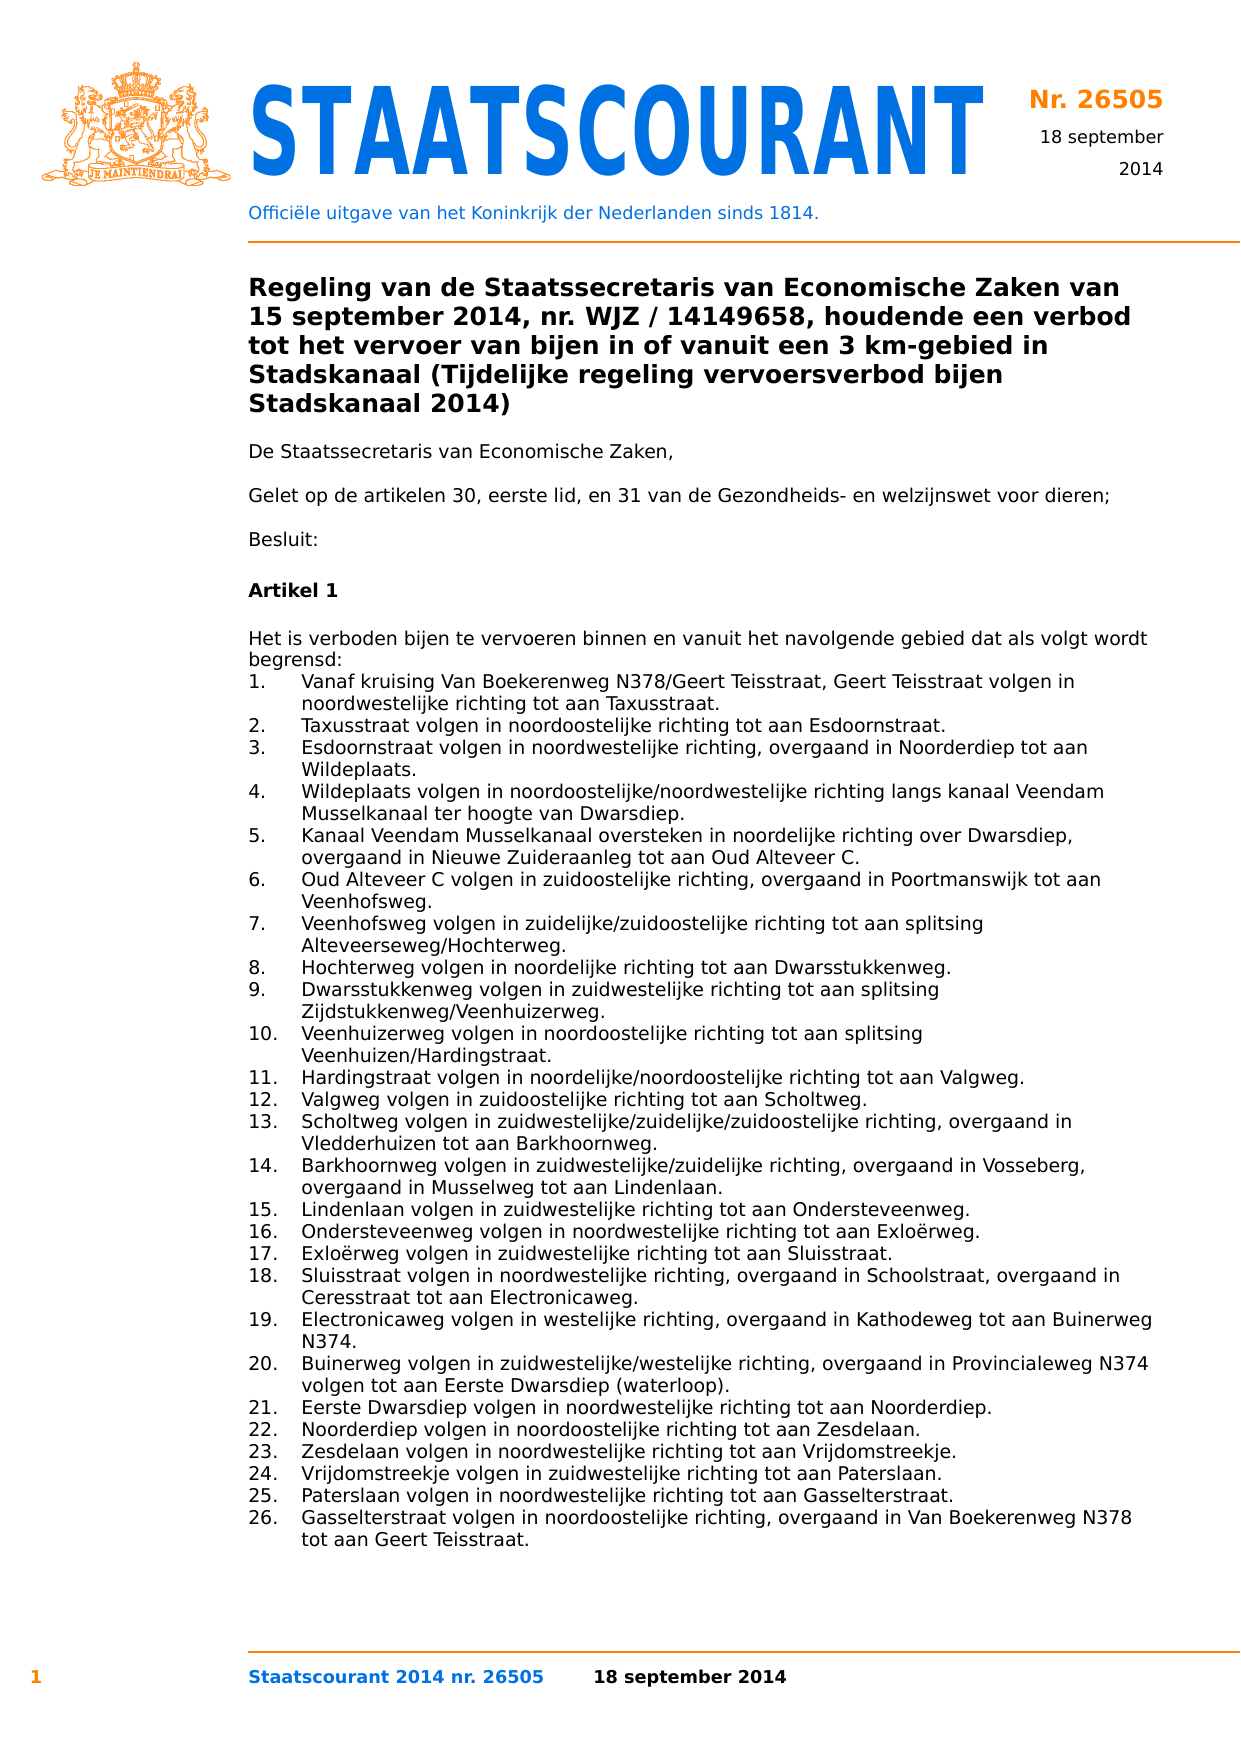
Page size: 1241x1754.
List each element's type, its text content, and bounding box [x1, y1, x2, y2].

text Gelet op de artikelen 30, eerste lid, en 31 van de Gezondheids- en welzijnswet voor dieren; [248, 484, 1163, 507]
text 22. Noorderdiep volgen in noordoostelijke richting tot aan Zesdelaan. [248, 1419, 1163, 1441]
text 25. Paterslaan volgen in noordwestelijke richting tot aan Gasselterstraat. [248, 1484, 1163, 1507]
text 16. Ondersteveenweg volgen in noordwestelijke richting tot aan Exloërweg. [248, 1221, 1163, 1243]
table_cell Officiële uitgave van het Koninkrijk der Nederlanden sinds 1814. [248, 203, 1240, 241]
text Besluit: [248, 528, 1163, 550]
text 20. Buinerweg volgen in zuidwestelijke/westelijke richting, overgaand in Provincialeweg N374 volgen tot aan Eerste Dwarsdiep (waterloop). [248, 1353, 1163, 1397]
text 5. Kanaal Veendam Musselkanaal oversteken in noordelijke richting over Dwarsdiep, overgaand in Nieuwe Zuideraanleg tot aan Oud Alteveer C. [248, 825, 1163, 869]
text 18. Sluisstraat volgen in noordwestelijke richting, overgaand in Schoolstraat, overgaand in Ceresstraat tot aan Electronicaweg. [248, 1265, 1163, 1309]
table_cell 18 september [998, 121, 1240, 153]
text 10. Veenhuizerweg volgen in noordoostelijke richting tot aan splitsing Veenhuizen/Hardingstraat. [248, 1023, 1163, 1067]
text 1. Vanaf kruising Van Boekerenweg N378/Geert Teisstraat, Geert Teisstraat volgen in noordwestelijke richting tot aan Taxusstraat. [248, 671, 1163, 715]
text 19. Electronicaweg volgen in westelijke richting, overgaand in Kathodeweg tot aan Buinerweg N374. [248, 1309, 1163, 1353]
text 3. Esdoornstraat volgen in noordwestelijke richting, overgaand in Noorderdiep tot aan Wildeplaats. [248, 737, 1163, 781]
text Het is verboden bijen te vervoeren binnen en vanuit het navolgende gebied dat als volgt wordt begrensd: [248, 627, 1163, 671]
text 8. Hochterweg volgen in noordelijke richting tot aan Dwarsstukkenweg. [248, 957, 1163, 979]
text 24. Vrijdomstreekje volgen in zuidwestelijke richting tot aan Paterslaan. [248, 1463, 1163, 1484]
subtitle Regeling van de Staatssecretaris van Economische Zaken van 15 september 2014, nr. WJZ / 14149658, houdende een verbod tot het vervoer van bijen in of vanuit een 3 km-gebied in Stadskanaal (Tijdelijke regeling vervoersverbod bijen Stadskanaal 2014) [248, 273, 1163, 419]
table_header [25, 62, 248, 241]
text 15. Lindenlaan volgen in zuidwestelijke richting tot aan Ondersteveenweg. [248, 1199, 1163, 1221]
text 12. Valgweg volgen in zuidoostelijke richting tot aan Scholtweg. [248, 1089, 1163, 1111]
text 23. Zesdelaan volgen in noordwestelijke richting tot aan Vrijdomstreekje. [248, 1441, 1163, 1463]
subtitle Artikel 1 [248, 580, 1163, 602]
text 11. Hardingstraat volgen in noordelijke/noordoostelijke richting tot aan Valgweg. [248, 1067, 1163, 1089]
text 4. Wildeplaats volgen in noordoostelijke/noordwestelijke richting langs kanaal Veendam Musselkanaal ter hoogte van Dwarsdiep. [248, 781, 1163, 825]
text 21. Eerste Dwarsdiep volgen in noordwestelijke richting tot aan Noorderdiep. [248, 1397, 1163, 1419]
picture [41, 62, 231, 186]
table_cell 2014 [998, 153, 1240, 203]
text 9. Dwarsstukkenweg volgen in zuidwestelijke richting tot aan splitsing Zijdstukkenweg/Veenhuizerweg. [248, 979, 1163, 1023]
table_header STAATSCOURANT [248, 62, 998, 203]
text 26. Gasselterstraat volgen in noordoostelijke richting, overgaand in Van Boekerenweg N378 tot aan Geert Teisstraat. [248, 1507, 1163, 1551]
text De Staatssecretaris van Economische Zaken, [248, 441, 1163, 463]
text 14. Barkhoornweg volgen in zuidwestelijke/zuidelijke richting, overgaand in Vosseberg, overgaand in Musselweg tot aan Lindenlaan. [248, 1155, 1163, 1199]
text 13. Scholtweg volgen in zuidwestelijke/zuidelijke/zuidoostelijke richting, overgaand in Vledderhuizen tot aan Barkhoornweg. [248, 1111, 1163, 1155]
text 2. Taxusstraat volgen in noordoostelijke richting tot aan Esdoornstraat. [248, 715, 1163, 737]
text 7. Veenhofsweg volgen in zuidelijke/zuidoostelijke richting tot aan splitsing Alteveerseweg/Hochterweg. [248, 913, 1163, 957]
table_header Nr. 26505 [998, 62, 1240, 121]
text 17. Exloërweg volgen in zuidwestelijke richting tot aan Sluisstraat. [248, 1243, 1163, 1265]
text 6. Oud Alteveer C volgen in zuidoostelijke richting, overgaand in Poortmanswijk tot aan Veenhofsweg. [248, 869, 1163, 913]
